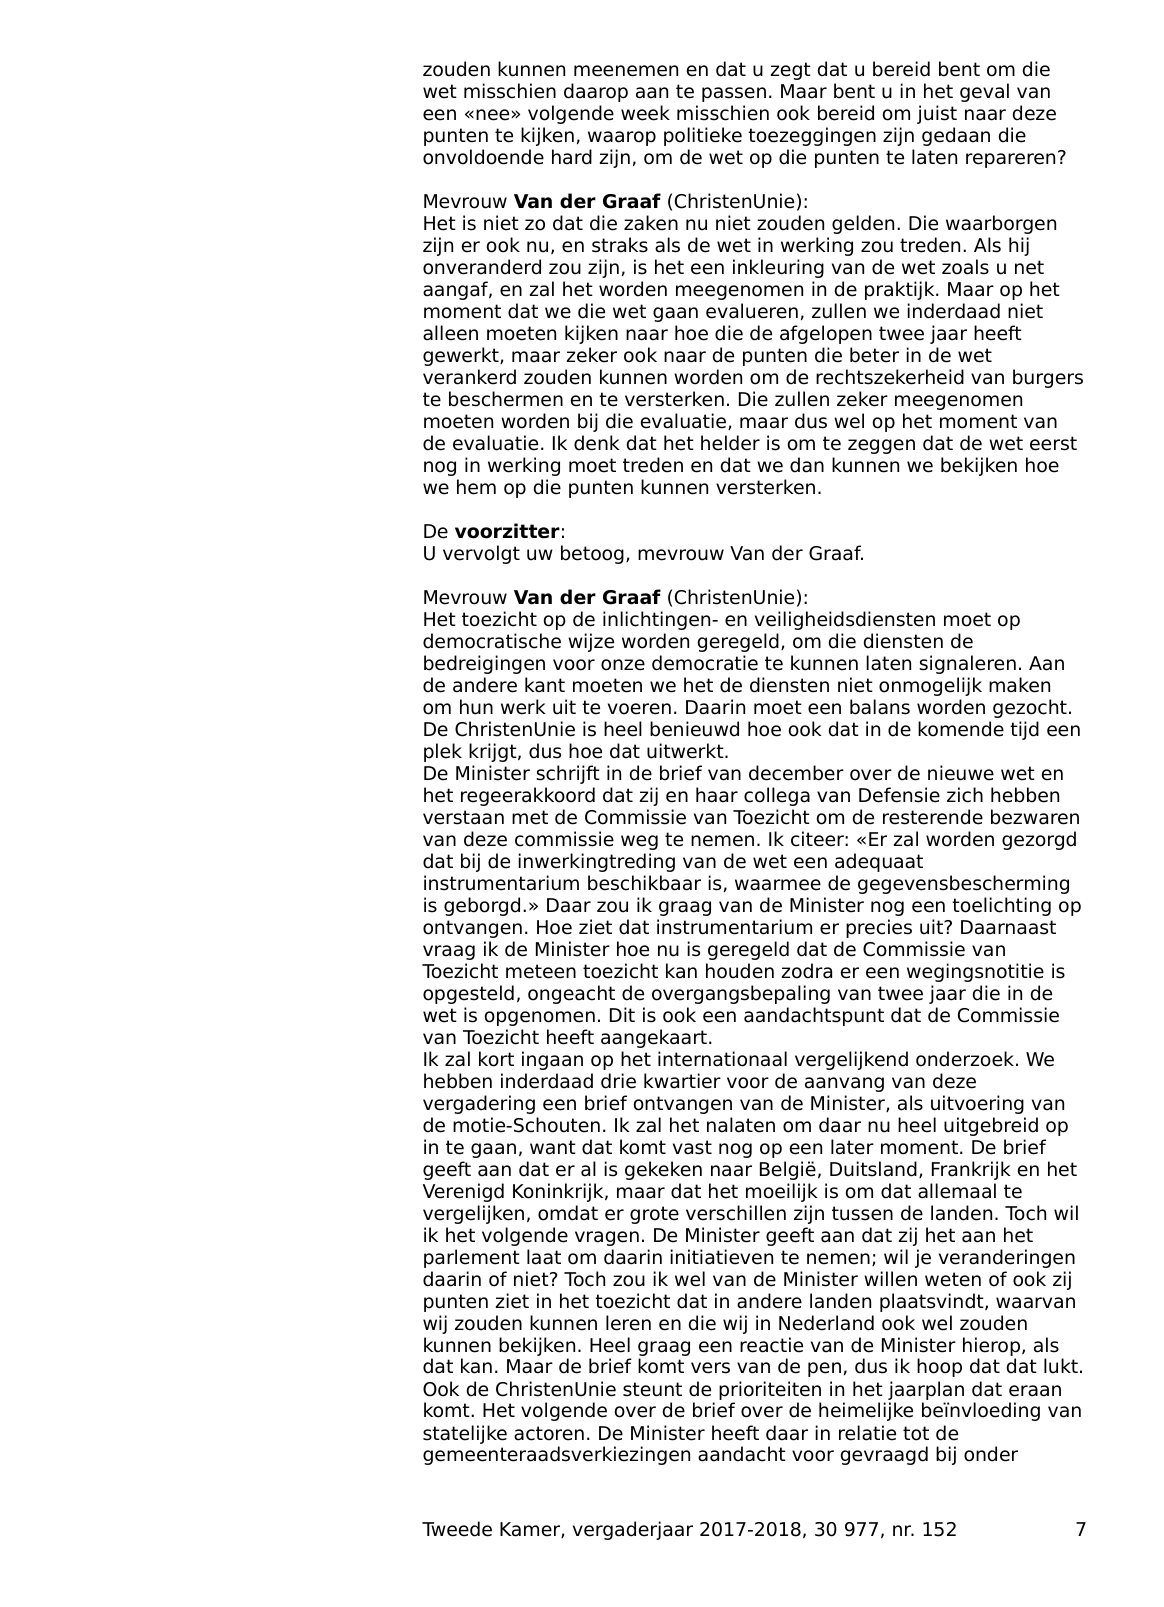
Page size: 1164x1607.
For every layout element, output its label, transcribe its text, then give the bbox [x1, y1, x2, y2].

text Mevrouw Van der Graaf (ChristenUnie): [422, 191, 1087, 213]
text Mevrouw Van der Graaf (ChristenUnie): [422, 587, 1087, 609]
text Het toezicht op de inlichtingen- en veiligheidsdiensten moet op democratische wijze worden geregeld, om die diensten de bedreigingen voor onze democratie te kunnen laten signaleren. Aan de andere kant moeten we het de diensten niet onmogelijk maken om hun werk uit te voeren. Daarin moet een balans worden gezocht. De ChristenUnie is heel benieuwd hoe ook dat in de komende tijd een plek krijgt, dus hoe dat uitwerkt. [422, 609, 1087, 763]
text zouden kunnen meenemen en dat u zegt dat u bereid bent om die wet misschien daarop aan te passen. Maar bent u in het geval van een «nee» volgende week misschien ook bereid om juist naar deze punten te kijken, waarop politieke toezeggingen zijn gedaan die onvoldoende hard zijn, om de wet op die punten te laten repareren? [422, 59, 1087, 169]
text De voorzitter: [422, 521, 1087, 543]
text U vervolgt uw betoog, mevrouw Van der Graaf. [422, 543, 1087, 565]
text Ik zal kort ingaan op het internationaal vergelijkend onderzoek. We hebben inderdaad drie kwartier voor de aanvang van deze vergadering een brief ontvangen van de Minister, als uitvoering van de motie-Schouten. Ik zal het nalaten om daar nu heel uitgebreid op in te gaan, want dat komt vast nog op een later moment. De brief geeft aan dat er al is gekeken naar België, Duitsland, Frankrijk en het Verenigd Koninkrijk, maar dat het moeilijk is om dat allemaal te vergelijken, omdat er grote verschillen zijn tussen de landen. Toch wil ik het volgende vragen. De Minister geeft aan dat zij het aan het parlement laat om daarin initiatieven te nemen; wil je veranderingen daarin of niet? Toch zou ik wel van de Minister willen weten of ook zij punten ziet in het toezicht dat in andere landen plaatsvindt, waarvan wij zouden kunnen leren en die wij in Nederland ook wel zouden kunnen bekijken. Heel graag een reactie van de Minister hierop, als dat kan. Maar de brief komt vers van de pen, dus ik hoop dat dat lukt. [422, 1049, 1087, 1378]
text Ook de ChristenUnie steunt de prioriteiten in het jaarplan dat eraan komt. Het volgende over de brief over de heimelijke beïnvloeding van statelijke actoren. De Minister heeft daar in relatie tot de gemeenteraadsverkiezingen aandacht voor gevraagd bij onder [422, 1378, 1087, 1466]
text Het is niet zo dat die zaken nu niet zouden gelden. Die waarborgen zijn er ook nu, en straks als de wet in werking zou treden. Als hij onveranderd zou zijn, is het een inkleuring van de wet zoals u net aangaf, en zal het worden meegenomen in de praktijk. Maar op het moment dat we die wet gaan evalueren, zullen we inderdaad niet alleen moeten kijken naar hoe die de afgelopen twee jaar heeft gewerkt, maar zeker ook naar de punten die beter in de wet verankerd zouden kunnen worden om de rechtszekerheid van burgers te beschermen en te versterken. Die zullen zeker meegenomen moeten worden bij die evaluatie, maar dus wel op het moment van de evaluatie. Ik denk dat het helder is om te zeggen dat de wet eerst nog in werking moet treden en dat we dan kunnen we bekijken hoe we hem op die punten kunnen versterken. [422, 213, 1087, 499]
text De Minister schrijft in de brief van december over de nieuwe wet en het regeerakkoord dat zij en haar collega van Defensie zich hebben verstaan met de Commissie van Toezicht om de resterende bezwaren van deze commissie weg te nemen. Ik citeer: «Er zal worden gezorgd dat bij de inwerkingtreding van de wet een adequaat instrumentarium beschikbaar is, waarmee de gegevensbescherming is geborgd.» Daar zou ik graag van de Minister nog een toelichting op ontvangen. Hoe ziet dat instrumentarium er precies uit? Daarnaast vraag ik de Minister hoe nu is geregeld dat de Commissie van Toezicht meteen toezicht kan houden zodra er een wegingsnotitie is opgesteld, ongeacht de overgangsbepaling van twee jaar die in de wet is opgenomen. Dit is ook een aandachtspunt dat de Commissie van Toezicht heeft aangekaart. [422, 763, 1087, 1049]
